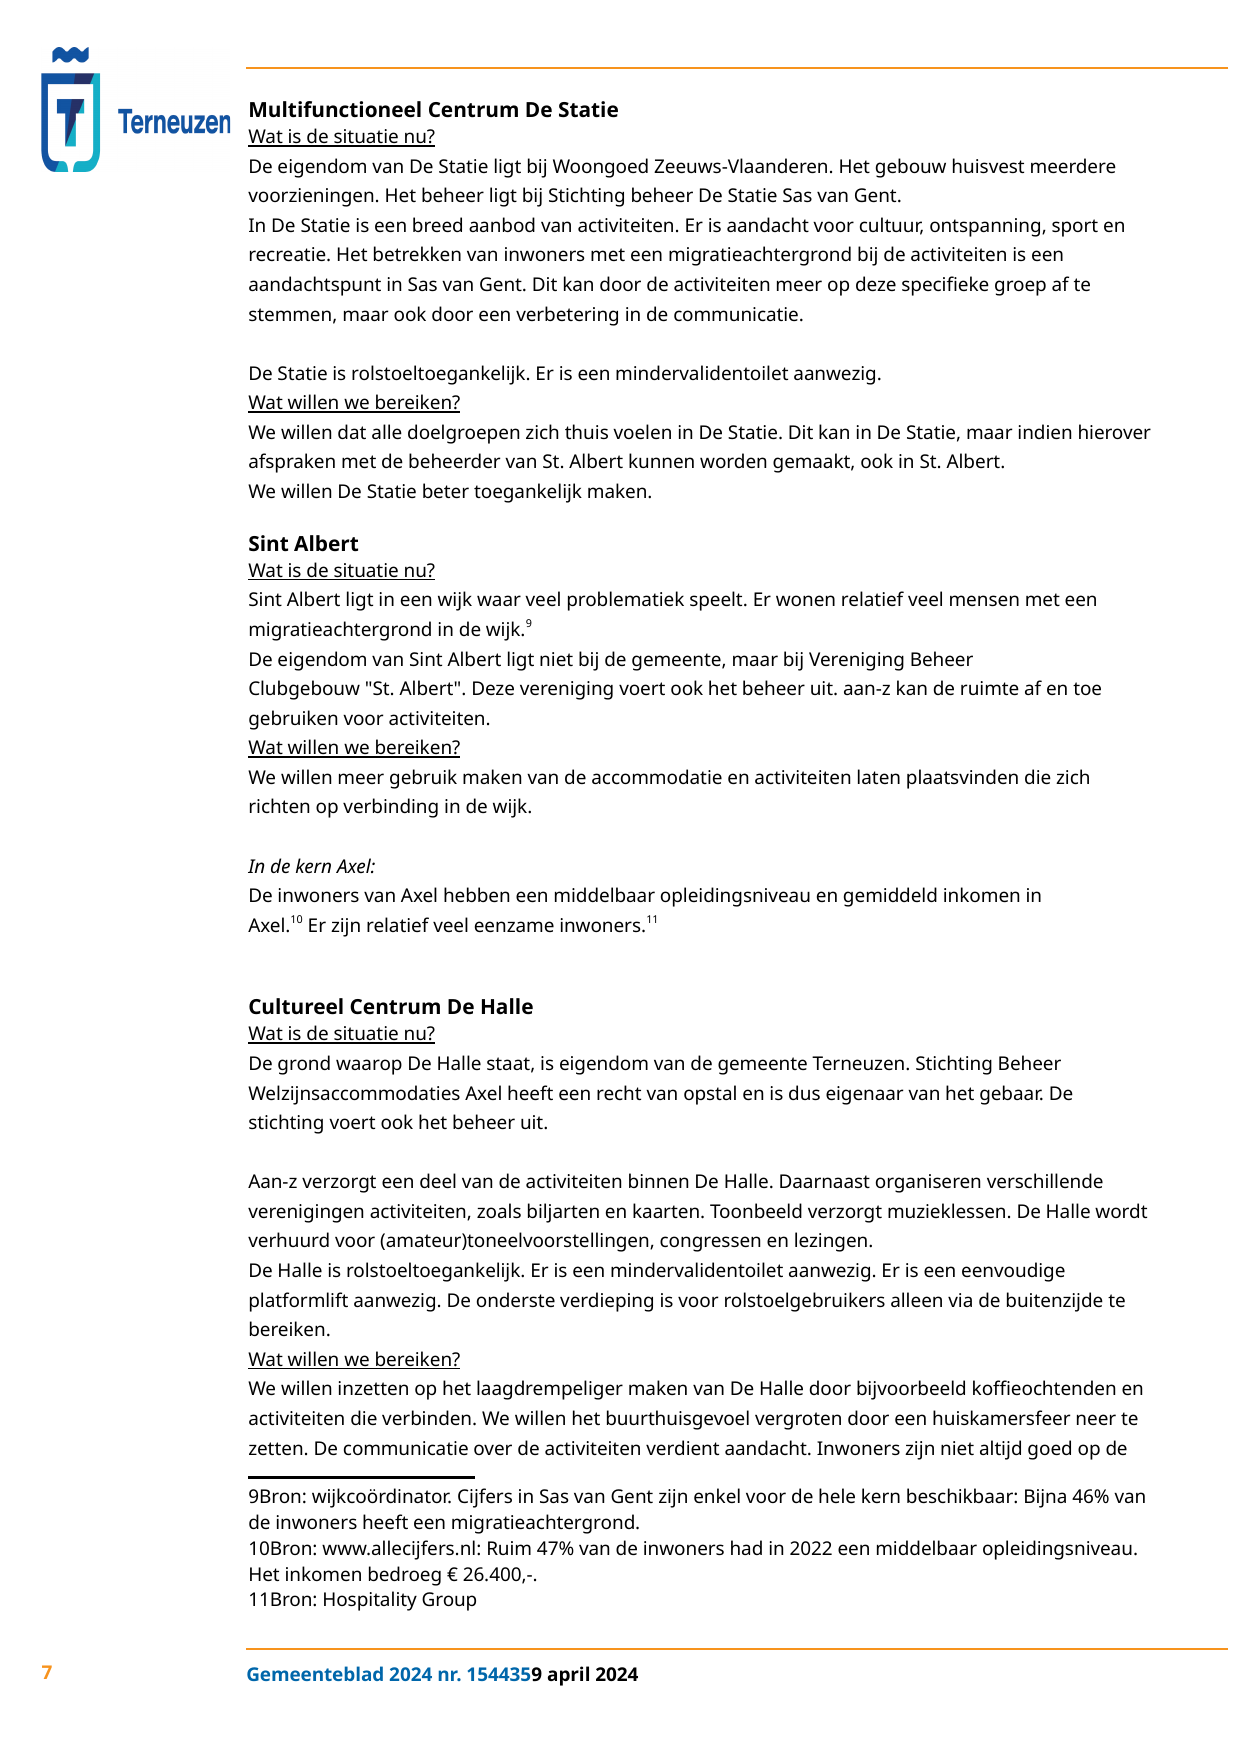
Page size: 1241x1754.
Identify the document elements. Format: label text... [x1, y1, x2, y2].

text Wat willen we bereiken? [248, 734, 1152, 760]
text Cultureel Centrum De Halle [248, 992, 1152, 1021]
text Bron: Hospitality Group [248, 1586, 1152, 1612]
text De inwoners van Axel hebben een middelbaar opleidingsniveau en gemiddeld inkomen in [248, 882, 1152, 908]
text Multifunctioneel Centrum De Statie [248, 95, 1152, 123]
text Clubgebouw "St. Albert". Deze vereniging voert ook het beheer uit. aan-z kan de ruimte af en toe gebruiken voor activiteiten. [248, 675, 1152, 731]
text Sint Albert [248, 529, 1152, 557]
text We willen De Statie beter toegankelijk maken. [248, 478, 1152, 504]
text We willen inzetten op het laagdrempeliger maken van De Halle door bijvoorbeeld koffieochtenden en activiteiten die verbinden. We willen het buurthuisgevoel vergroten door een huiskamersfeer neer te zetten. De communicatie over de activiteiten verdient aandacht. Inwoners zijn niet altijd goed op de [248, 1376, 1152, 1460]
picture [41, 47, 231, 172]
text Sint Albert ligt in een wijk waar veel problematiek speelt. Er wonen relatief veel mensen met een migratieachtergrond in de wijk. [248, 587, 1152, 642]
text In De Statie is een breed aanbod van activiteiten. Er is aandacht voor cultuur, ontspanning, sport en recreatie. Het betrekken van inwoners met een migratieachtergrond bij de activiteiten is een aandachtspunt in Sas van Gent. Dit kan door de activiteiten meer op deze specifieke groep af te stemmen, maar ook door een verbetering in de communicatie. [248, 212, 1152, 326]
text We willen dat alle doelgroepen zich thuis voelen in De Statie. Dit kan in De Statie, maar indien hierover afspraken met de beheerder van St. Albert kunnen worden gemaakt, ook in St. Albert. [248, 419, 1152, 474]
text De grond waarop De Halle staat, is eigendom van de gemeente Terneuzen. Stichting Beheer Welzijnsaccommodaties Axel heeft een recht van opstal en is dus eigenaar van het gebaar. De stichting voert ook het beheer uit. [248, 1050, 1152, 1135]
text We willen meer gebruik maken van de accommodatie en activiteiten laten plaatsvinden die zich richten op verbinding in de wijk. [248, 764, 1152, 819]
text Wat is de situatie nu? [248, 123, 1152, 149]
text Bron: wijkcoördinator. Cijfers in Sas van Gent zijn enkel voor de hele kern beschikbaar: Bijna 46% van de inwoners heeft een migratieachtergrond. [248, 1483, 1152, 1535]
text In de kern Axel: [248, 853, 1152, 879]
text Wat willen we bereiken? [248, 1346, 1152, 1372]
text Axel. Er zijn relatief veel eenzame inwoners. [248, 912, 1152, 938]
text De eigendom van De Statie ligt bij Woongoed Zeeuws-Vlaanderen. Het gebouw huisvest meerdere voorzieningen. Het beheer ligt bij Stichting beheer De Statie Sas van Gent. [248, 153, 1152, 208]
text Wat is de situatie nu? [248, 557, 1152, 583]
text Wat is de situatie nu? [248, 1021, 1152, 1046]
text De eigendom van Sint Albert ligt niet bij de gemeente, maar bij Vereniging Beheer [248, 646, 1152, 672]
text Aan-z verzorgt een deel van de activiteiten binnen De Halle. Daarnaast organiseren verschillende verenigingen activiteiten, zoals biljarten en kaarten. Toonbeeld verzorgt muzieklessen. De Halle wordt verhuurd voor (amateur)toneelvoorstellingen, congressen en lezingen. [248, 1168, 1152, 1253]
text Bron: www.allecijfers.nl: Ruim 47% van de inwoners had in 2022 een middelbaar opleidingsniveau. Het inkomen bedroeg € 26.400,-. [248, 1535, 1152, 1586]
text De Statie is rolstoeltoegankelijk. Er is een mindervalidentoilet aanwezig. [248, 360, 1152, 386]
text De Halle is rolstoeltoegankelijk. Er is een mindervalidentoilet aanwezig. Er is een eenvoudige platformlift aanwezig. De onderste verdieping is voor rolstoelgebruikers alleen via de buitenzijde te bereiken. [248, 1257, 1152, 1342]
text Wat willen we bereiken? [248, 389, 1152, 415]
